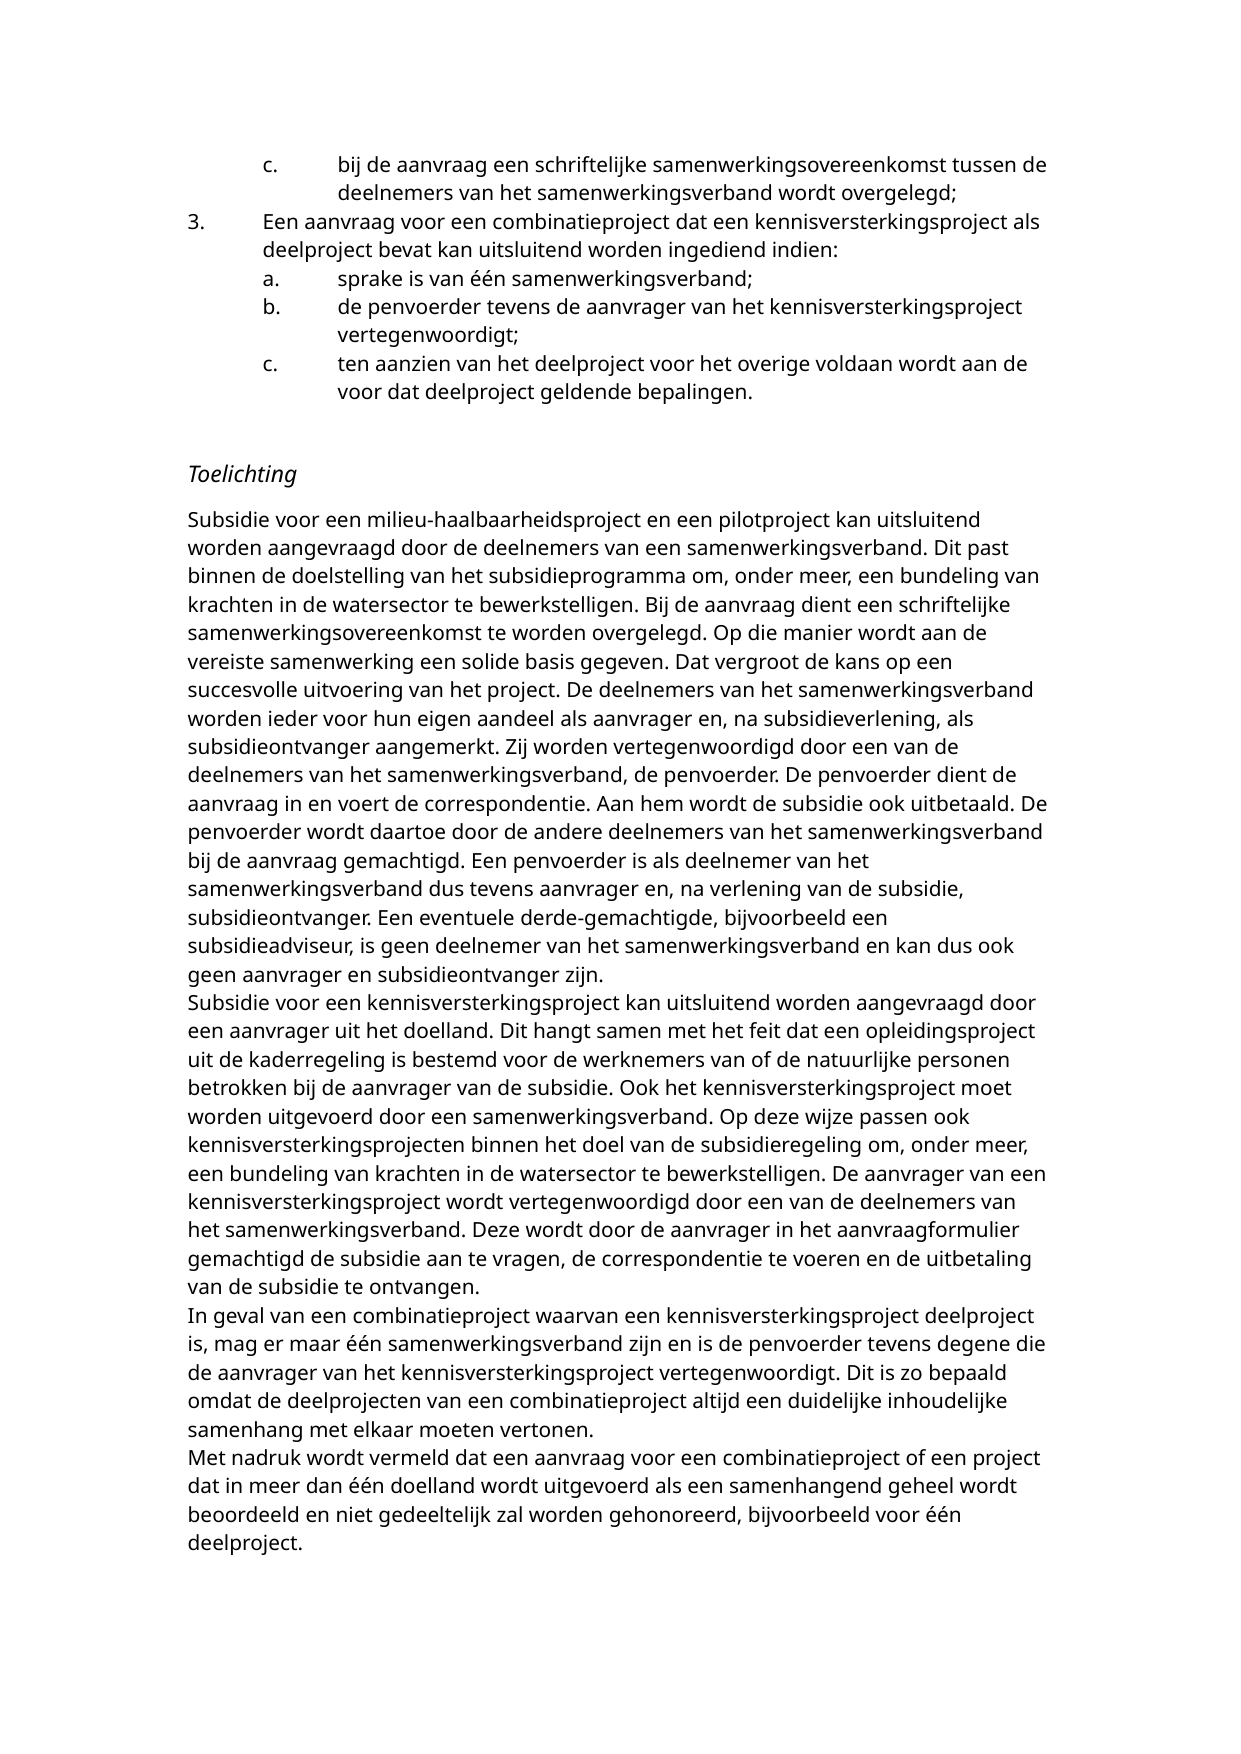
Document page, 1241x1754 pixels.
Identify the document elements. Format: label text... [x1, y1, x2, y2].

list sprake is van één samenwerkingsverband; [262, 264, 1053, 292]
text Subsidie voor een milieu-haalbaarheidsproject en een pilotproject kan uitsluitend worden aangevraagd door de deelnemers van een samenwerkingsverband. Dit past binnen de doelstelling van het subsidieprogramma om, onder meer, een bundeling van krachten in de watersector te bewerkstelligen. Bij de aanvraag dient een schriftelijke samenwerkingsovereenkomst te worden overgelegd. Op die manier wordt aan de vereiste samenwerking een solide basis gegeven. Dat vergroot de kans op een succesvolle uitvoering van het project. De deelnemers van het samenwerkingsverband worden ieder voor hun eigen aandeel als aanvrager en, na subsidieverlening, als subsidieontvanger aangemerkt. Zij worden vertegenwoordigd door een van de deelnemers van het samenwerkingsverband, de penvoerder. De penvoerder dient de aanvraag in en voert de correspondentie. Aan hem wordt de subsidie ook uitbetaald. De penvoerder wordt daartoe door de andere deelnemers van het samenwerkingsverband bij de aanvraag gemachtigd. Een penvoerder is als deelnemer van het samenwerkingsverband dus tevens aanvrager en, na verlening van de subsidie, subsidieontvanger. Een eventuele derde-gemachtigde, bijvoorbeeld een subsidieadviseur, is geen deelnemer van het samenwerkingsverband en kan dus ook geen aanvrager en subsidieontvanger zijn. [187, 505, 1053, 988]
subtitle Toelichting [187, 458, 1053, 490]
list ten aanzien van het deelproject voor het overige voldaan wordt aan de voor dat deelproject geldende bepalingen. [262, 349, 1053, 406]
text Met nadruk wordt vermeld dat een aanvraag voor een combinatieproject of een project dat in meer dan één doelland wordt uitgevoerd als een samenhangend geheel wordt beoordeeld en niet gedeeltelijk zal worden gehonoreerd, bijvoorbeeld voor één deelproject. [187, 1443, 1053, 1557]
text In geval van een combinatieproject waarvan een kennisversterkingsproject deelproject is, mag er maar één samenwerkingsverband zijn en is de penvoerder tevens degene die de aanvrager van het kennisversterkingsproject vertegenwoordigt. Dit is zo bepaald omdat de deelprojecten van een combinatieproject altijd een duidelijke inhoudelijke samenhang met elkaar moeten vertonen. [187, 1301, 1053, 1443]
list de penvoerder tevens de aanvrager van het kennisversterkingsproject vertegenwoordigt; [262, 292, 1053, 349]
list bij de aanvraag een schriftelijke samenwerkingsovereenkomst tussen de deelnemers van het samenwerkingsverband wordt overgelegd; [262, 150, 1053, 207]
list Een aanvraag voor een combinatieproject dat een kennisversterkingsproject als deelproject bevat kan uitsluitend worden ingediend indien: [187, 207, 1053, 264]
text Subsidie voor een kennisversterkingsproject kan uitsluitend worden aangevraagd door een aanvrager uit het doelland. Dit hangt samen met het feit dat een opleidingsproject uit de kaderregeling is bestemd voor de werknemers van of de natuurlijke personen betrokken bij de aanvrager van de subsidie. Ook het kennisversterkingsproject moet worden uitgevoerd door een samenwerkingsverband. Op deze wijze passen ook kennisversterkingsprojecten binnen het doel van de subsidieregeling om, onder meer, een bundeling van krachten in de watersector te bewerkstelligen. De aanvrager van een kennisversterkingsproject wordt vertegenwoordigd door een van de deelnemers van het samenwerkingsverband. Deze wordt door de aanvrager in het aanvraagformulier gemachtigd de subsidie aan te vragen, de correspondentie te voeren en de uitbetaling van de subsidie te ontvangen. [187, 988, 1053, 1301]
